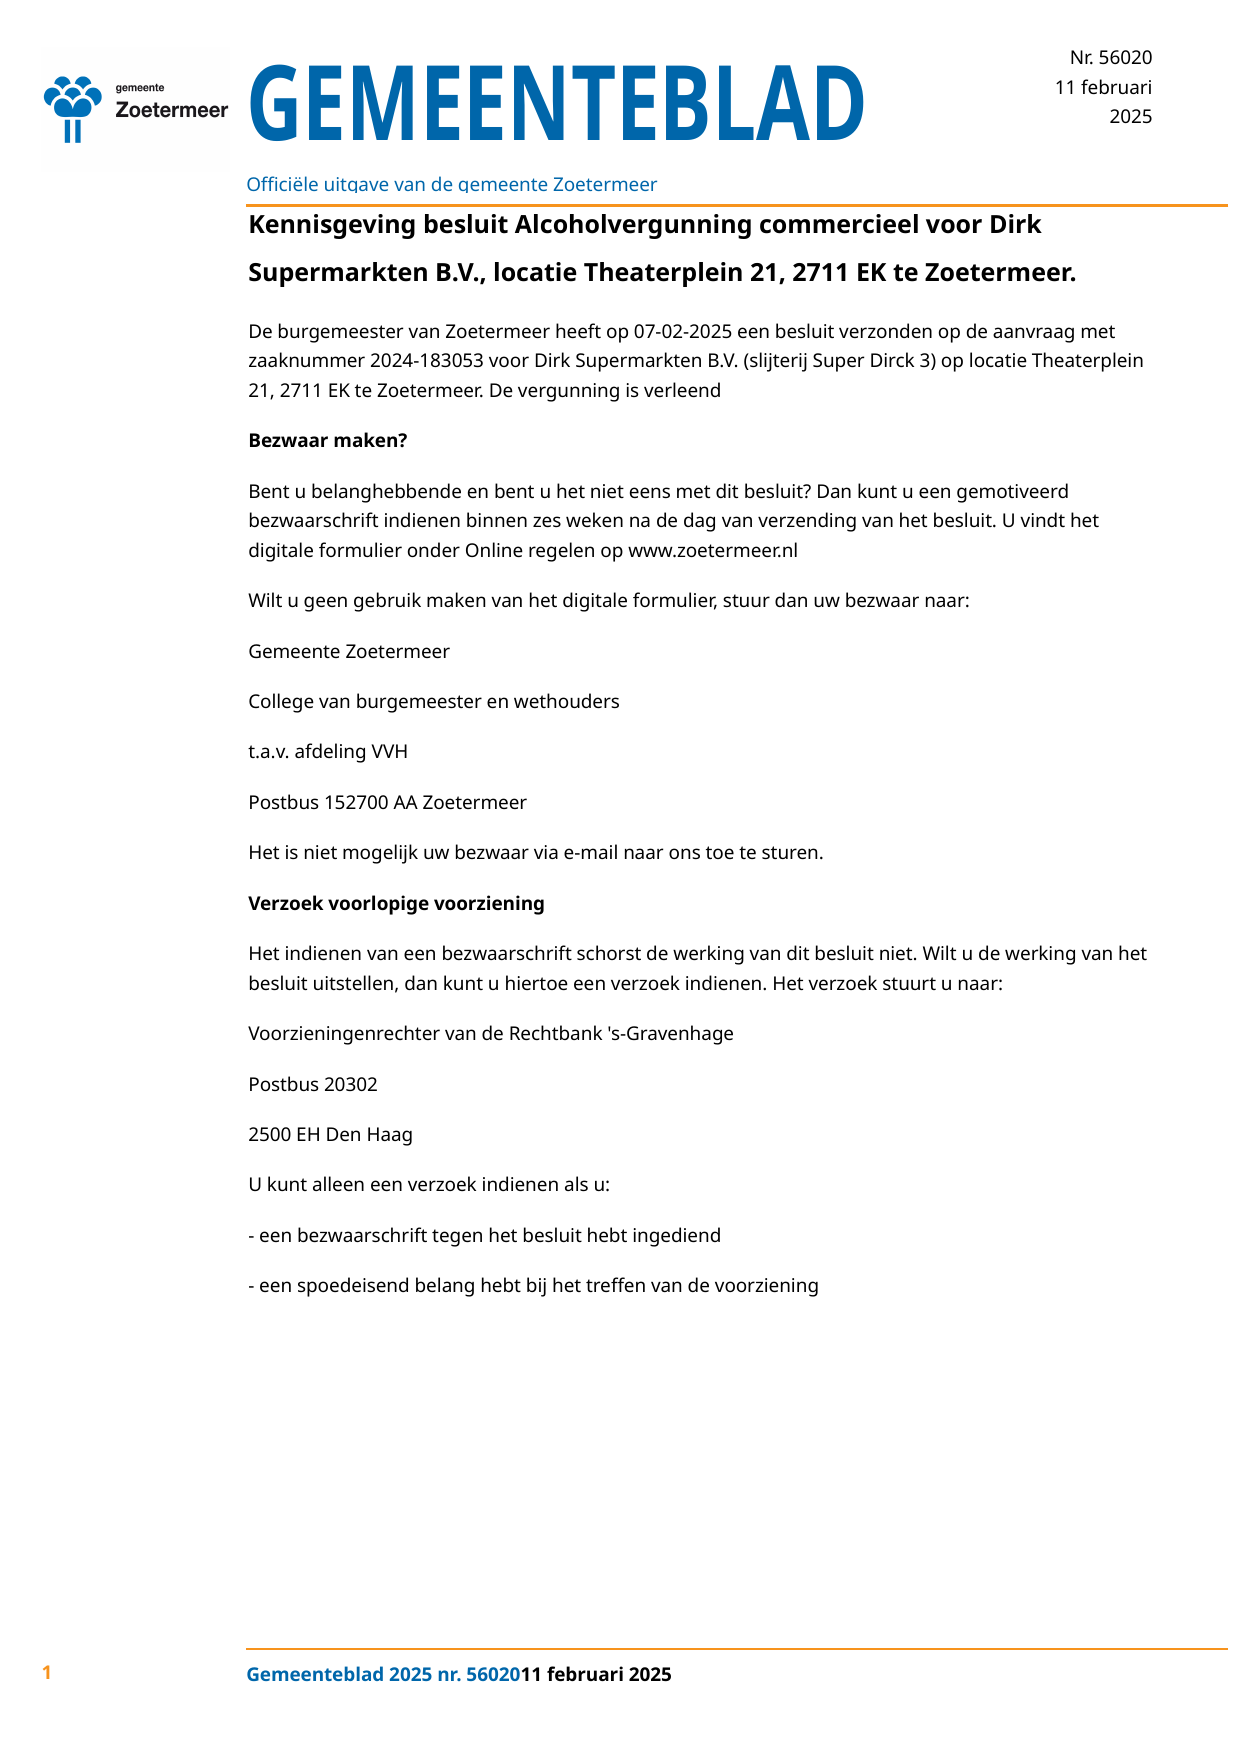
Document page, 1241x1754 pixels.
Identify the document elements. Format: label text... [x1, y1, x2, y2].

text - een bezwaarschrift tegen het besluit hebt ingediend [248, 1222, 1152, 1248]
text Het is niet mogelijk uw bezwaar via e-mail naar ons toe te sturen. [248, 839, 1152, 865]
text Het indienen van een bezwaarschrift schorst de werking van dit besluit niet. Wilt u de werking van het besluit uitstellen, dan kunt u hiertoe een verzoek indienen. Het verzoek stuurt u naar: [248, 940, 1152, 996]
text Bent u belanghebbende en bent u het niet eens met dit besluit? Dan kunt u een gemotiveerd bezwaarschrift indienen binnen zes weken na de dag van verzending van het besluit. U vindt het digitale formulier onder Online regelen op www.zoetermeer.nl [248, 478, 1152, 563]
text College van burgemeester en wethouders [248, 688, 1152, 714]
text 2500 EH Den Haag [248, 1121, 1152, 1147]
text Postbus 20302 [248, 1071, 1152, 1097]
text Voorzieningenrechter van de Rechtbank 's-Gravenhage [248, 1020, 1152, 1046]
text Bezwaar maken? [248, 427, 1152, 453]
text - een spoedeisend belang hebt bij het treffen van de voorziening [248, 1272, 1152, 1298]
picture [41, 47, 231, 172]
text Gemeente Zoetermeer [248, 638, 1152, 664]
text Wilt u geen gebruik maken van het digitale formulier, stuur dan uw bezwaar naar: [248, 587, 1152, 613]
text Verzoek voorlopige voorziening [248, 890, 1152, 916]
text De burgemeester van Zoetermeer heeft op 07-02-2025 een besluit verzonden op de aanvraag met zaaknummer 2024-183053 voor Dirk Supermarkten B.V. (slijterij Super Dirck 3) op locatie Theaterplein 21, 2711 EK te Zoetermeer. De vergunning is verleend [248, 318, 1152, 403]
text Postbus 152700 AA Zoetermeer [248, 789, 1152, 815]
text U kunt alleen een verzoek indienen als u: [248, 1172, 1152, 1197]
text t.a.v. afdeling VVH [248, 739, 1152, 764]
text Kennisgeving besluit Alcoholvergunning commercieel voor Dirk Supermarkten B.V., locatie Theaterplein 21, 2711 EK te Zoetermeer. [248, 207, 1152, 288]
